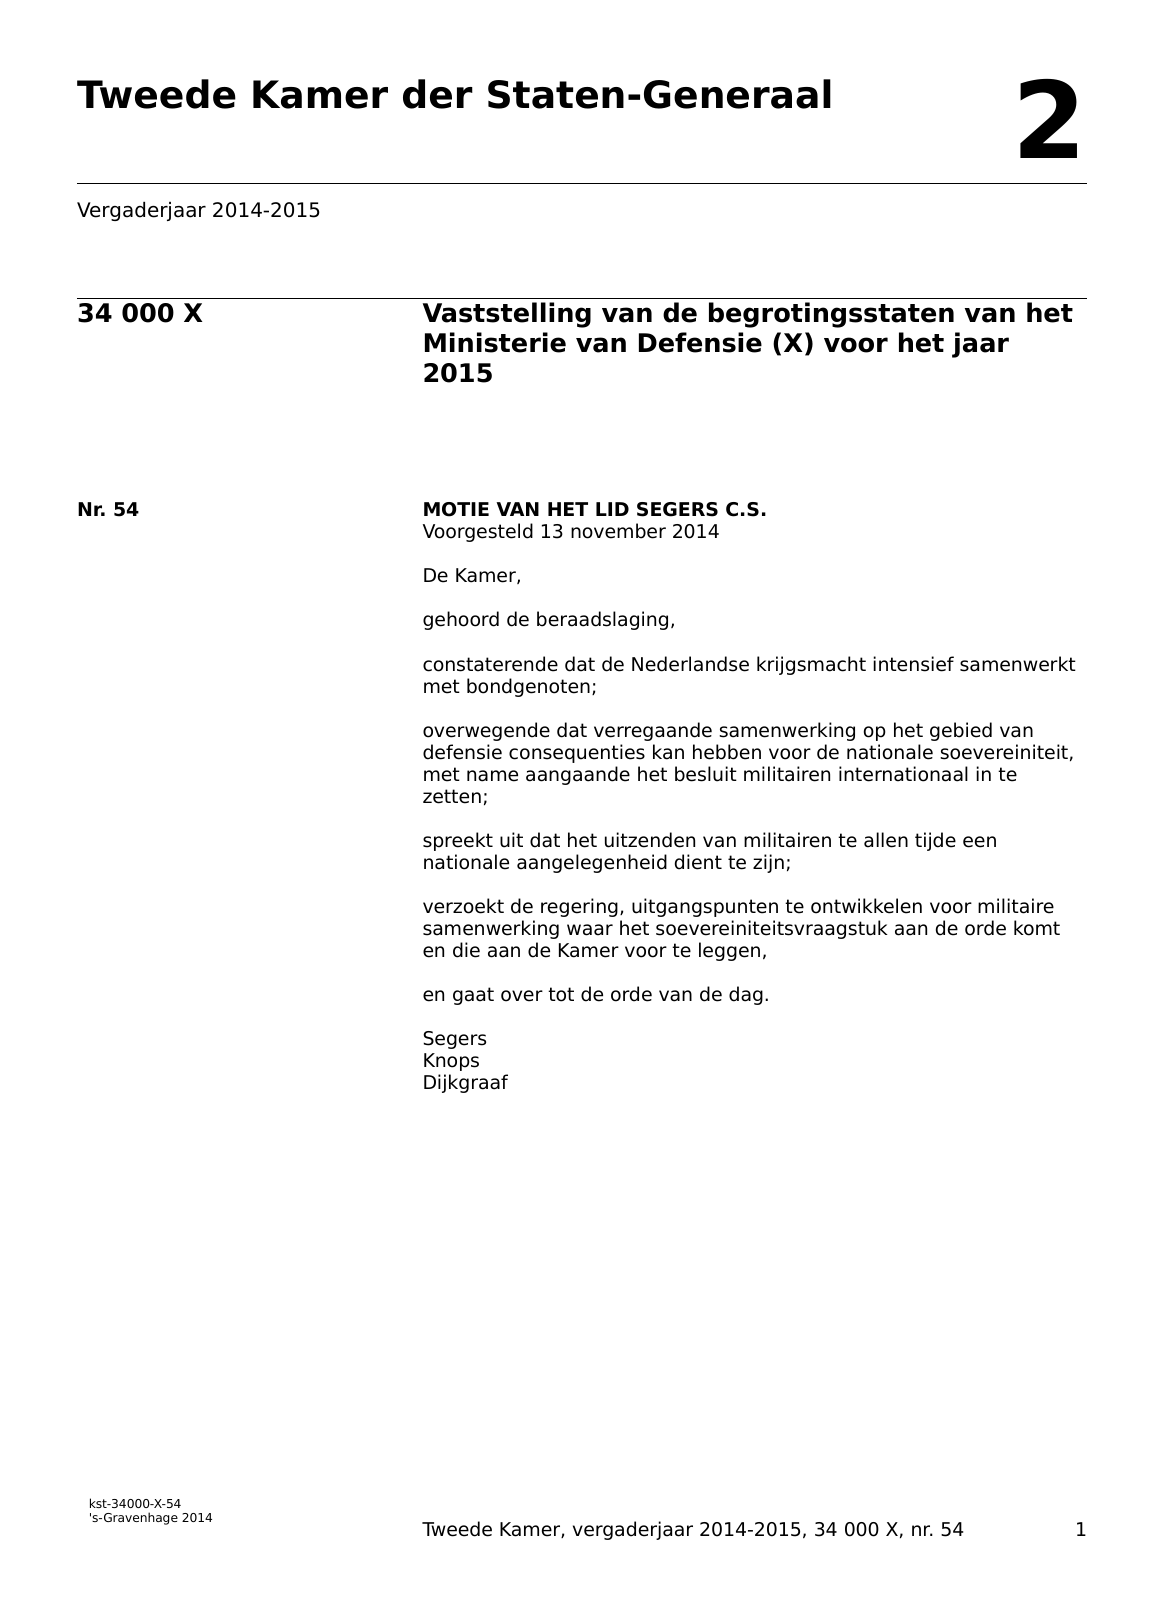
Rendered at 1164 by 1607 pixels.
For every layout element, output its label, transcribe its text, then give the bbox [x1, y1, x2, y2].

text De Kamer, [422, 565, 1087, 587]
text Knops [422, 1050, 1087, 1072]
subtitle 34 000 X Vaststelling van de begrotingsstaten van het Ministerie van Defensie (X) voor het jaar 2015 [77, 299, 1087, 388]
subtitle Nr. 54 MOTIE VAN HET LID SEGERS C.S. [77, 499, 1087, 521]
text verzoekt de regering, uitgangspunten te ontwikkelen voor militaire samenwerking waar het soevereiniteitsvraagstuk aan de orde komt en die aan de Kamer voor te leggen, [422, 896, 1087, 962]
table_cell Vergaderjaar 2014-2015 [77, 184, 1087, 298]
table_header Tweede Kamer der Staten-Generaal [77, 59, 886, 183]
text Segers [422, 1028, 1087, 1050]
text gehoord de beraadslaging, [422, 609, 1087, 631]
text en gaat over tot de orde van de dag. [422, 984, 1087, 1006]
table_header 2 [886, 59, 1087, 183]
text constaterende dat de Nederlandse krijgsmacht intensief samenwerkt met bondgenoten; [422, 653, 1087, 697]
text kst-34000-X-54 [88, 1497, 323, 1511]
text spreekt uit dat het uitzenden van militairen te allen tijde een nationale aangelegenheid dient te zijn; [422, 830, 1087, 874]
text Voorgesteld 13 november 2014 [422, 521, 1087, 543]
text 's-Gravenhage 2014 [88, 1511, 323, 1525]
text overwegende dat verregaande samenwerking op het gebied van defensie consequenties kan hebben voor de nationale soevereiniteit, met name aangaande het besluit militairen internationaal in te zetten; [422, 720, 1087, 808]
text Dijkgraaf [422, 1072, 1087, 1094]
